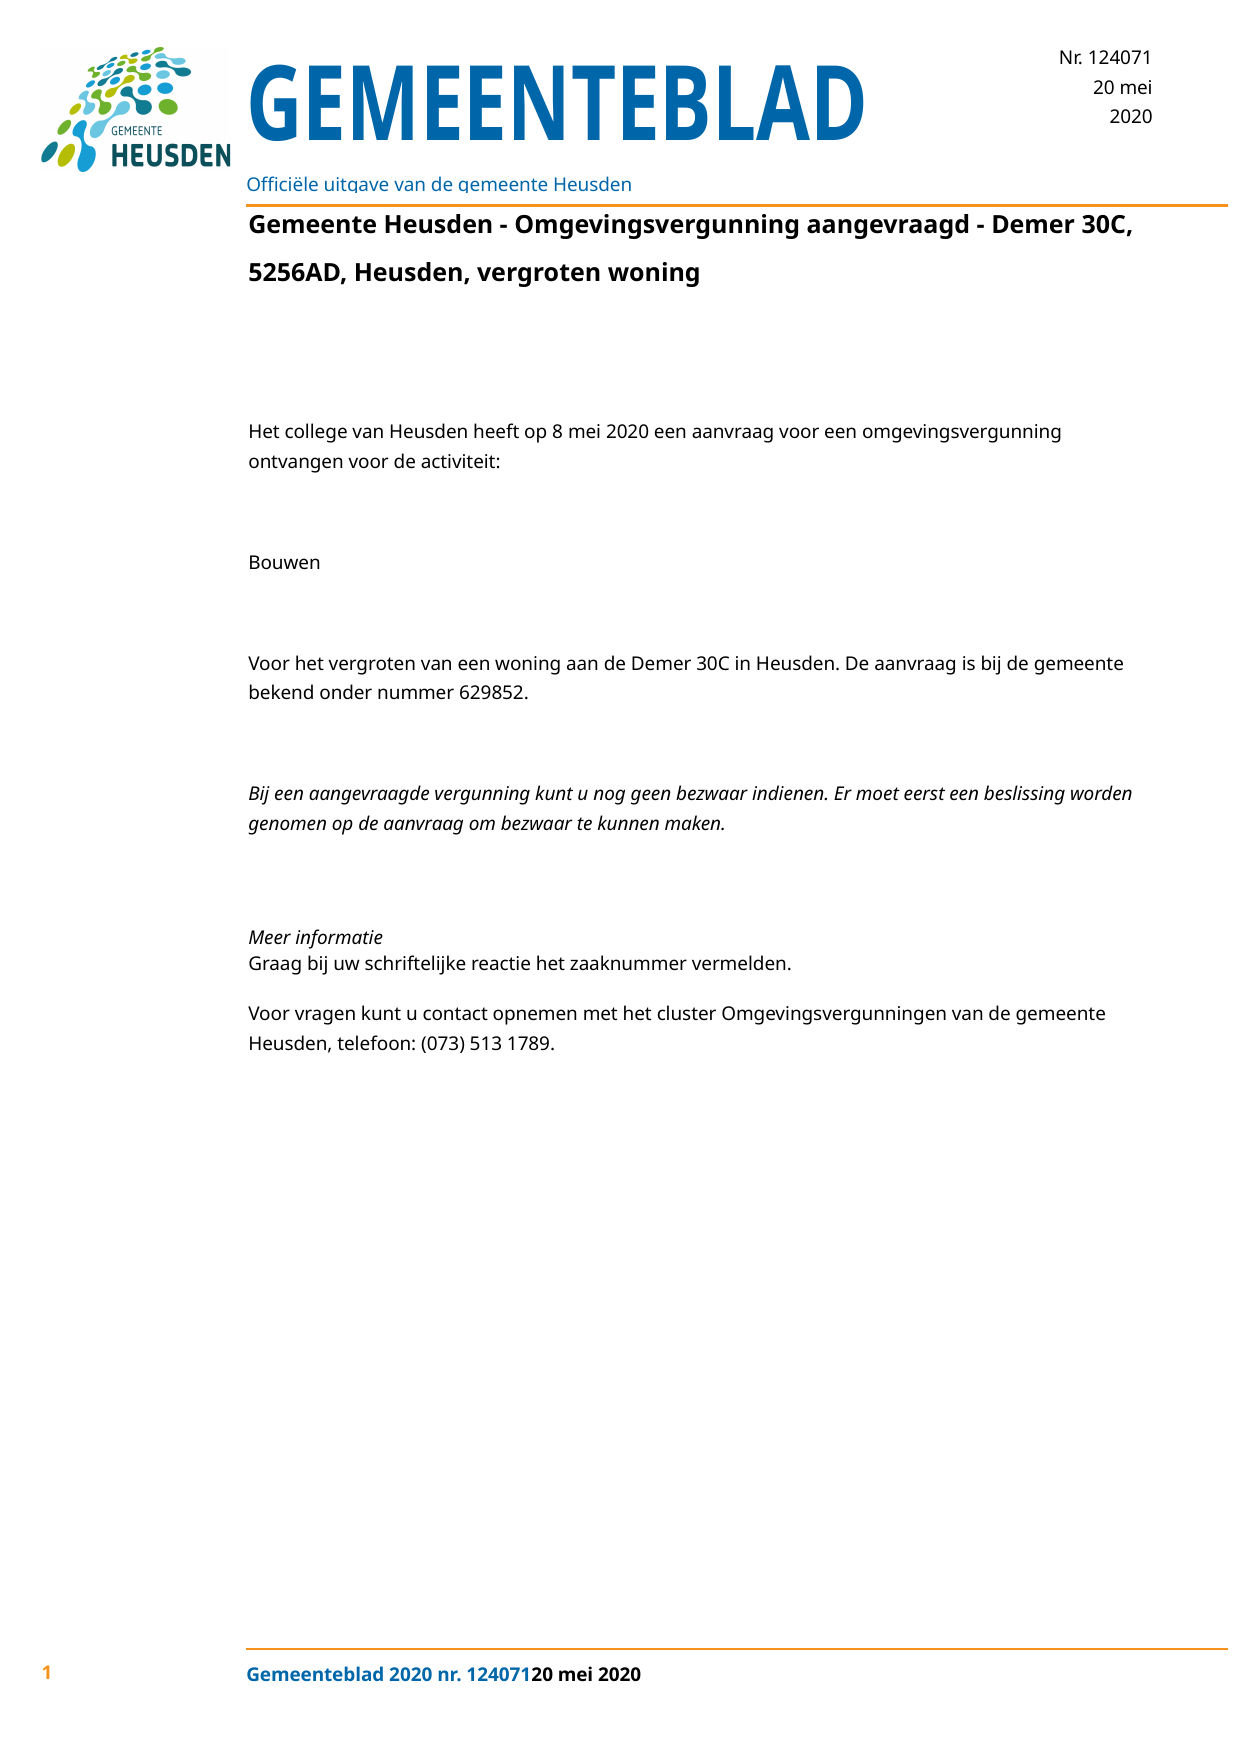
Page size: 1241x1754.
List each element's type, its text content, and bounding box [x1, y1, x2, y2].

text Voor het vergroten van een woning aan de Demer 30C in Heusden. De aanvraag is bij de gemeente bekend onder nummer 629852. [248, 650, 1152, 705]
picture [41, 47, 231, 172]
text Gemeente Heusden - Omgevingsvergunning aangevraagd - Demer 30C, 5256AD, Heusden, vergroten woning [248, 207, 1152, 288]
text Het college van Heusden heeft op 8 mei 2020 een aanvraag voor een omgevingsvergunning ontvangen voor de activiteit: [248, 419, 1152, 474]
text Bouwen [248, 549, 1152, 575]
text Bij een aangevraagde vergunning kunt u nog geen bezwaar indienen. Er moet eerst een beslissing worden genomen op de aanvraag om bezwaar te kunnen maken. [248, 780, 1152, 836]
text Voor vragen kunt u contact opnemen met het cluster Omgevingsvergunningen van de gemeente Heusden, telefoon: (073) 513 1789. [248, 1001, 1152, 1056]
text Graag bij uw schriftelijke reactie het zaaknummer vermelden. [248, 950, 1152, 976]
text Meer informatie [248, 924, 1152, 950]
